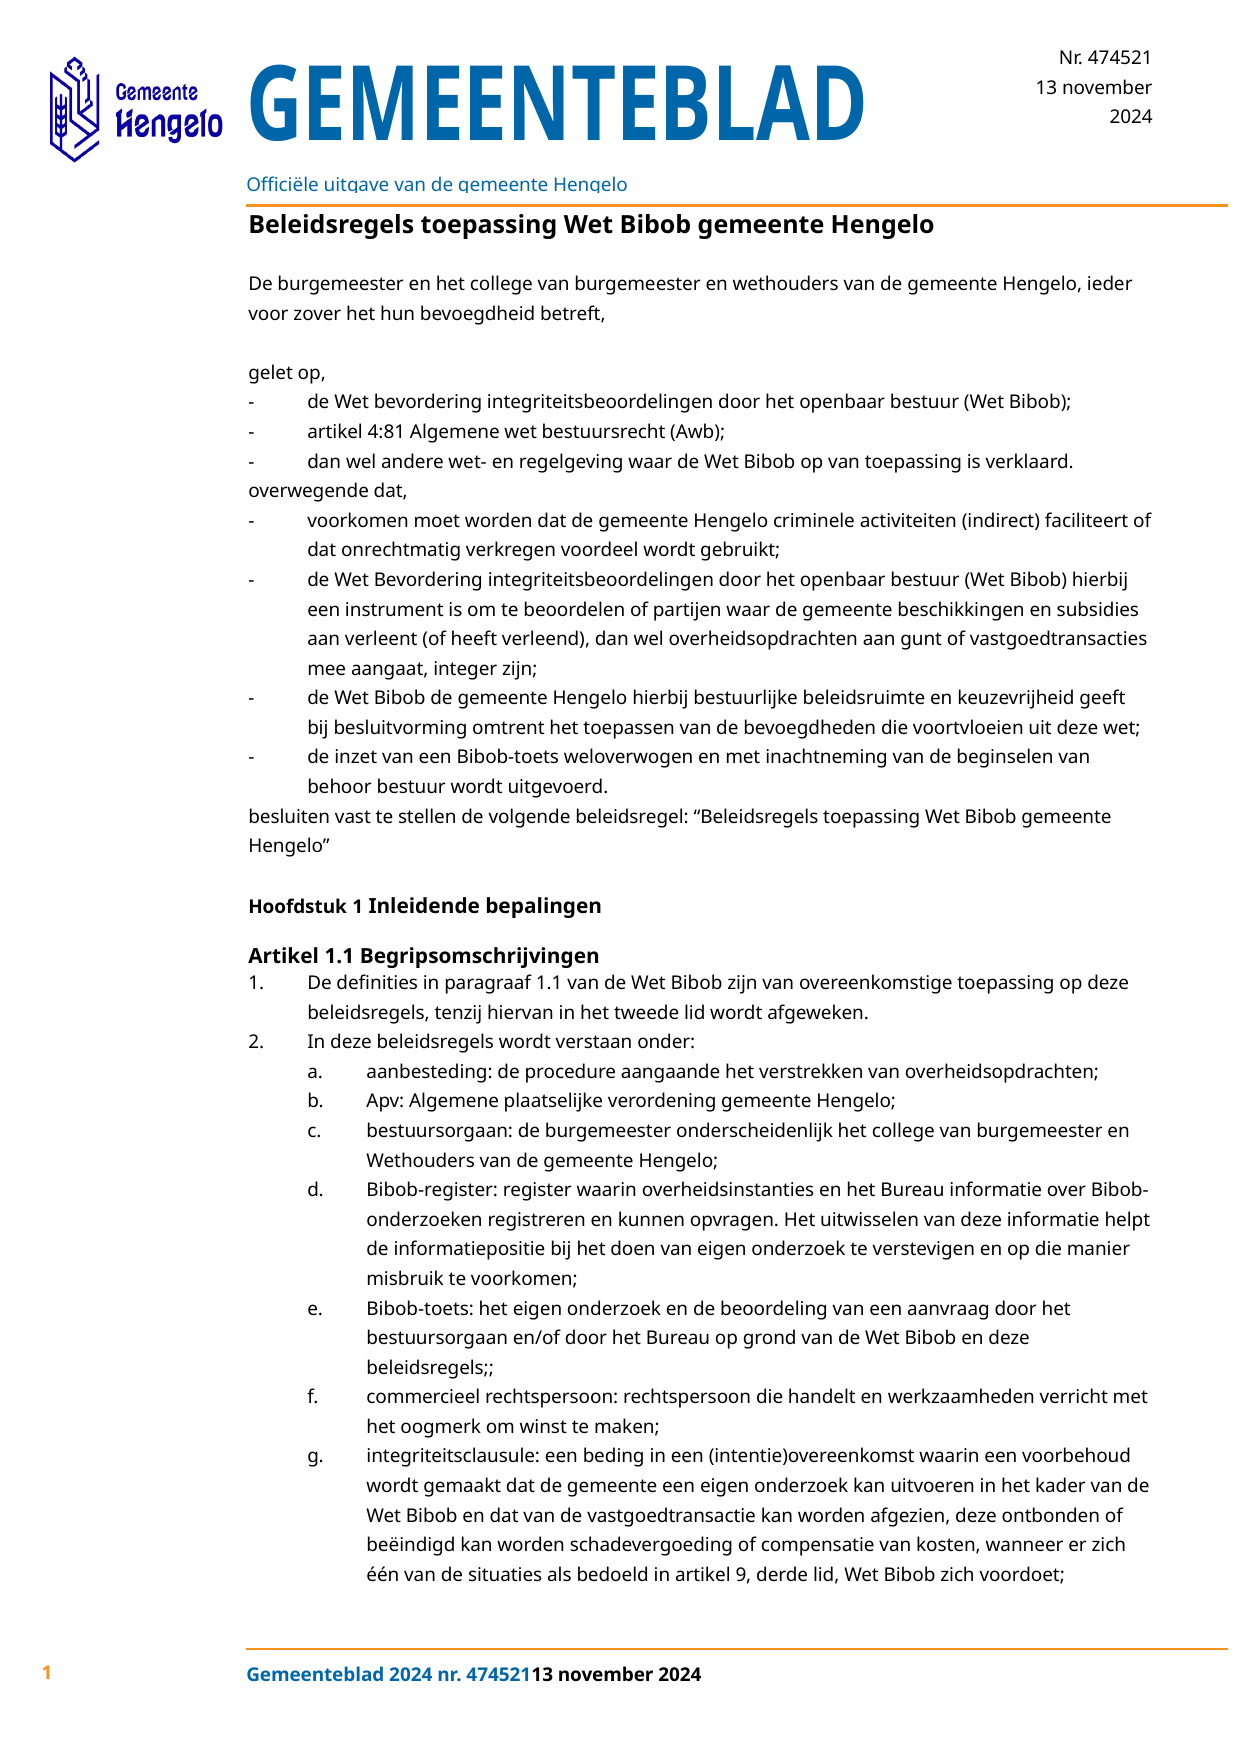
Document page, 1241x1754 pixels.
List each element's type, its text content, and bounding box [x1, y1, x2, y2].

text Beleidsregels toepassing Wet Bibob gemeente Hengelo [248, 207, 1152, 241]
list Bibob-register: register waarin overheidsinstanties en het Bureau informatie over Bibob- onderzoeken registreren en kunnen opvragen. Het uitwisselen van deze informatie helpt de informatiepositie bij het doen van eigen onderzoek te verstevigen en op die manier misbruik te voorkomen; [307, 1176, 1152, 1291]
list aanbesteding: de procedure aangaande het verstrekken van overheidsopdrachten; [307, 1058, 1152, 1084]
text Artikel 1.1 Begripsomschrijvingen [248, 941, 1152, 969]
list artikel 4:81 Algemene wet bestuursrecht (Awb); [248, 418, 1152, 444]
list commercieel rechtspersoon: rechtspersoon die handelt en werkzaamheden verricht met het oogmerk om winst te maken; [307, 1383, 1152, 1439]
list Bibob-toets: het eigen onderzoek en de beoordeling van een aanvraag door het bestuursorgaan en/of door het Bureau op grond van de Wet Bibob en deze beleidsregels;; [307, 1295, 1152, 1379]
text besluiten vast te stellen de volgende beleidsregel: “Beleidsregels toepassing Wet Bibob gemeente Hengelo” [248, 803, 1152, 858]
list In deze beleidsregels wordt verstaan onder: [248, 1028, 1152, 1054]
picture [41, 47, 231, 172]
text Hoofdstuk 1 Inleidende bepalingen [248, 892, 1152, 920]
text De burgemeester en het college van burgemeester en wethouders van de gemeente Hengelo, ieder voor zover het hun bevoegdheid betreft, [248, 270, 1152, 326]
list De definities in paragraaf 1.1 van de Wet Bibob zijn van overeenkomstige toepassing op deze beleidsregels, tenzij hiervan in het tweede lid wordt afgeweken. [248, 969, 1152, 1024]
text overwegende dat, [248, 477, 1152, 503]
list voorkomen moet worden dat de gemeente Hengelo criminele activiteiten (indirect) faciliteert of dat onrechtmatig verkregen voordeel wordt gebruikt; [248, 507, 1152, 562]
list bestuursorgaan: de burgemeester onderscheidenlijk het college van burgemeester en Wethouders van de gemeente Hengelo; [307, 1117, 1152, 1172]
list de Wet bevordering integriteitsbeoordelingen door het openbaar bestuur (Wet Bibob); [248, 389, 1152, 414]
text gelet op, [248, 359, 1152, 385]
list de Wet Bevordering integriteitsbeoordelingen door het openbaar bestuur (Wet Bibob) hierbij een instrument is om te beoordelen of partijen waar de gemeente beschikkingen en subsidies aan verleent (of heeft verleend), dan wel overheidsopdrachten aan gunt of vastgoedtransacties mee aangaat, integer zijn; [248, 566, 1152, 681]
list de Wet Bibob de gemeente Hengelo hierbij bestuurlijke beleidsruimte en keuzevrijheid geeft bij besluitvorming omtrent het toepassen van de bevoegdheden die voortvloeien uit deze wet; [248, 684, 1152, 740]
list Apv: Algemene plaatselijke verordening gemeente Hengelo; [307, 1088, 1152, 1113]
list integriteitsclausule: een beding in een (intentie)overeenkomst waarin een voorbehoud wordt gemaakt dat de gemeente een eigen onderzoek kan uitvoeren in het kader van de Wet Bibob en dat van de vastgoedtransactie kan worden afgezien, deze ontbonden of beëindigd kan worden schadevergoeding of compensatie van kosten, wanneer er zich één van de situaties als bedoeld in artikel 9, derde lid, Wet Bibob zich voordoet; [307, 1443, 1152, 1587]
list de inzet van een Bibob-toets weloverwogen en met inachtneming van de beginselen van behoor bestuur wordt uitgevoerd. [248, 744, 1152, 799]
list dan wel andere wet- en regelgeving waar de Wet Bibob op van toepassing is verklaard. [248, 448, 1152, 473]
